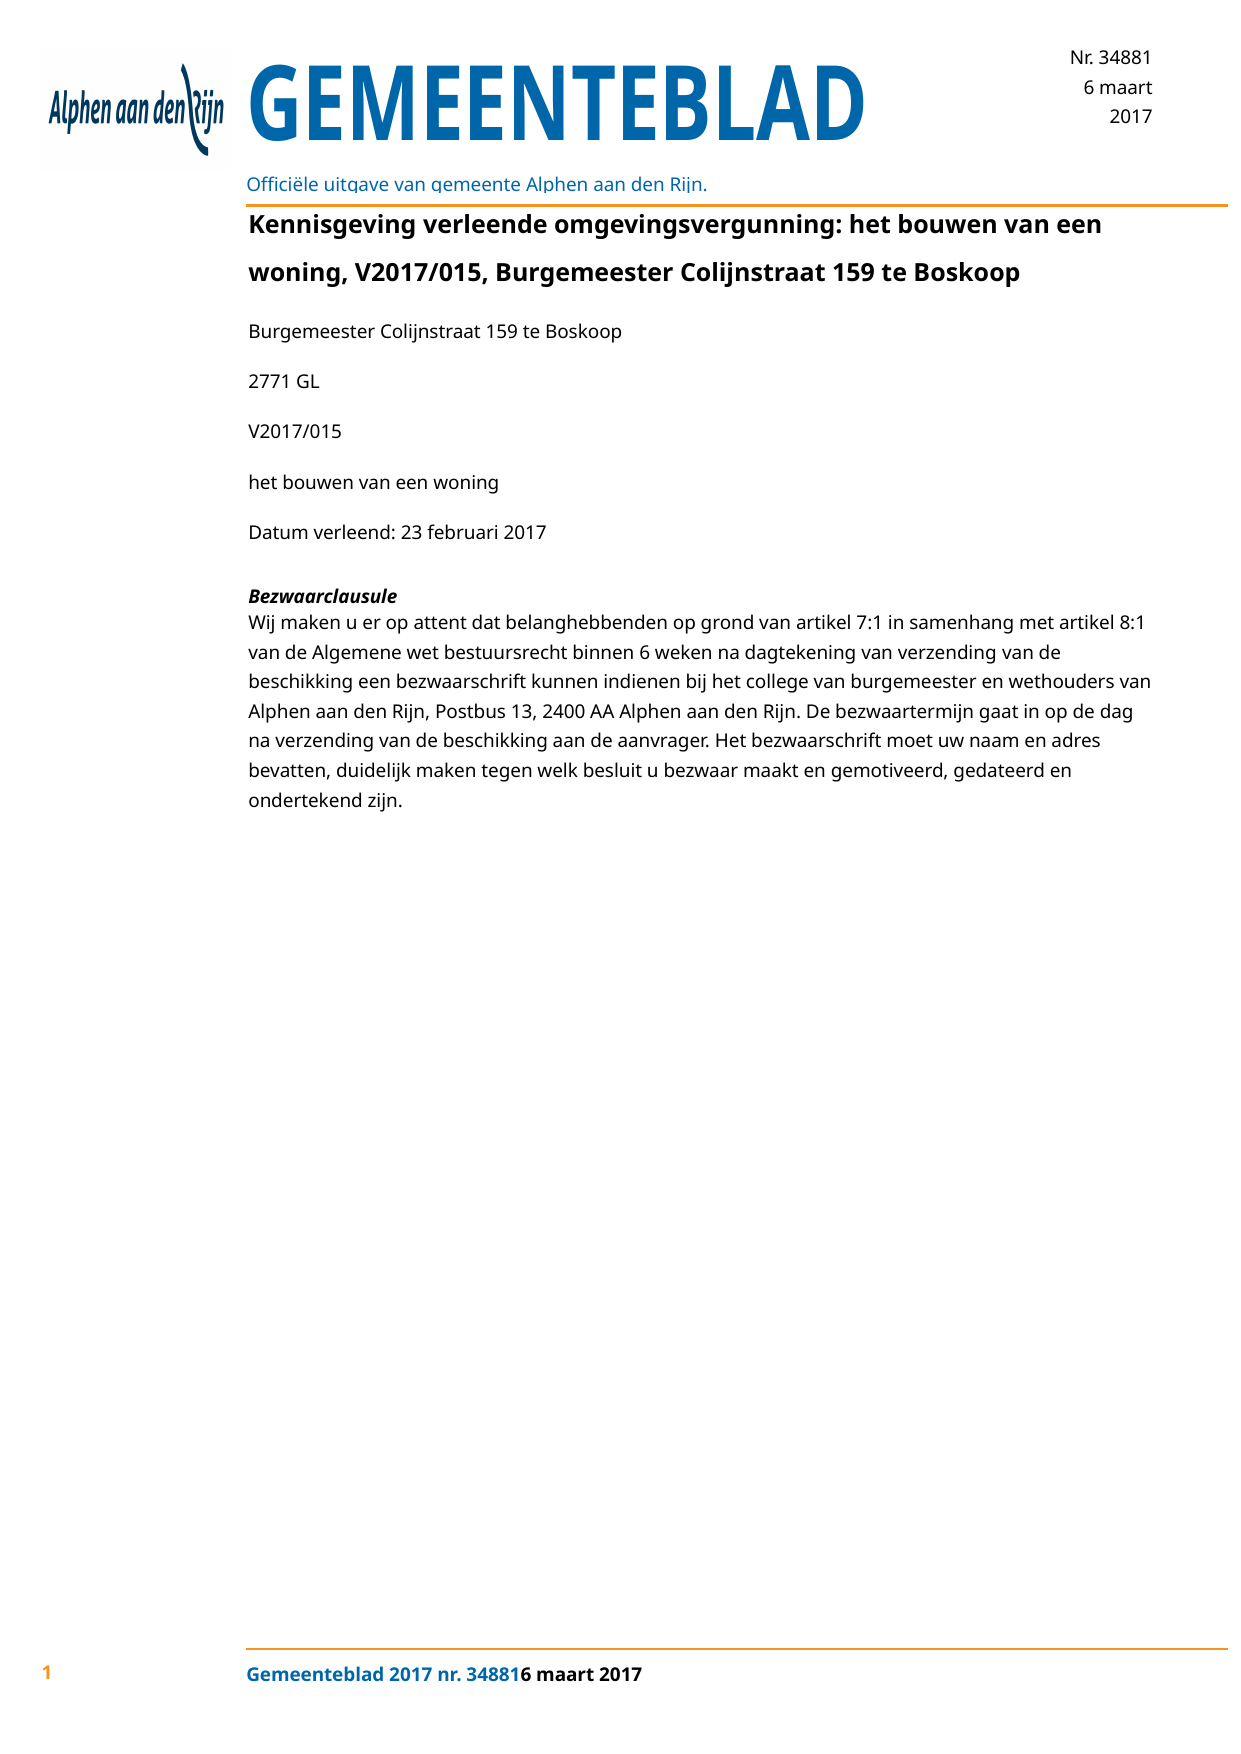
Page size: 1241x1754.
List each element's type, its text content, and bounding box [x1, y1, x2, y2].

picture [41, 47, 231, 172]
text V2017/015 [248, 419, 1152, 444]
text 2771 GL [248, 368, 1152, 394]
text Datum verleend: 23 februari 2017 [248, 519, 1152, 545]
text Burgemeester Colijnstraat 159 te Boskoop [248, 318, 1152, 344]
text Bezwaarclausule [248, 583, 1152, 609]
text het bouwen van een woning [248, 469, 1152, 495]
text Wij maken u er op attent dat belanghebbenden op grond van artikel 7:1 in samenhang met artikel 8:1 van de Algemene wet bestuursrecht binnen 6 weken na dagtekening van verzending van de beschikking een bezwaarschrift kunnen indienen bij het college van burgemeester en wethouders van Alphen aan den Rijn, Postbus 13, 2400 AA Alphen aan den Rijn. De bezwaartermijn gaat in op de dag na verzending van de beschikking aan de aanvrager. Het bezwaarschrift moet uw naam en adres bevatten, duidelijk maken tegen welk besluit u bezwaar maakt en gemotiveerd, gedateerd en ondertekend zijn. [248, 609, 1152, 812]
text Kennisgeving verleende omgevingsvergunning: het bouwen van een woning, V2017/015, Burgemeester Colijnstraat 159 te Boskoop [248, 207, 1152, 288]
